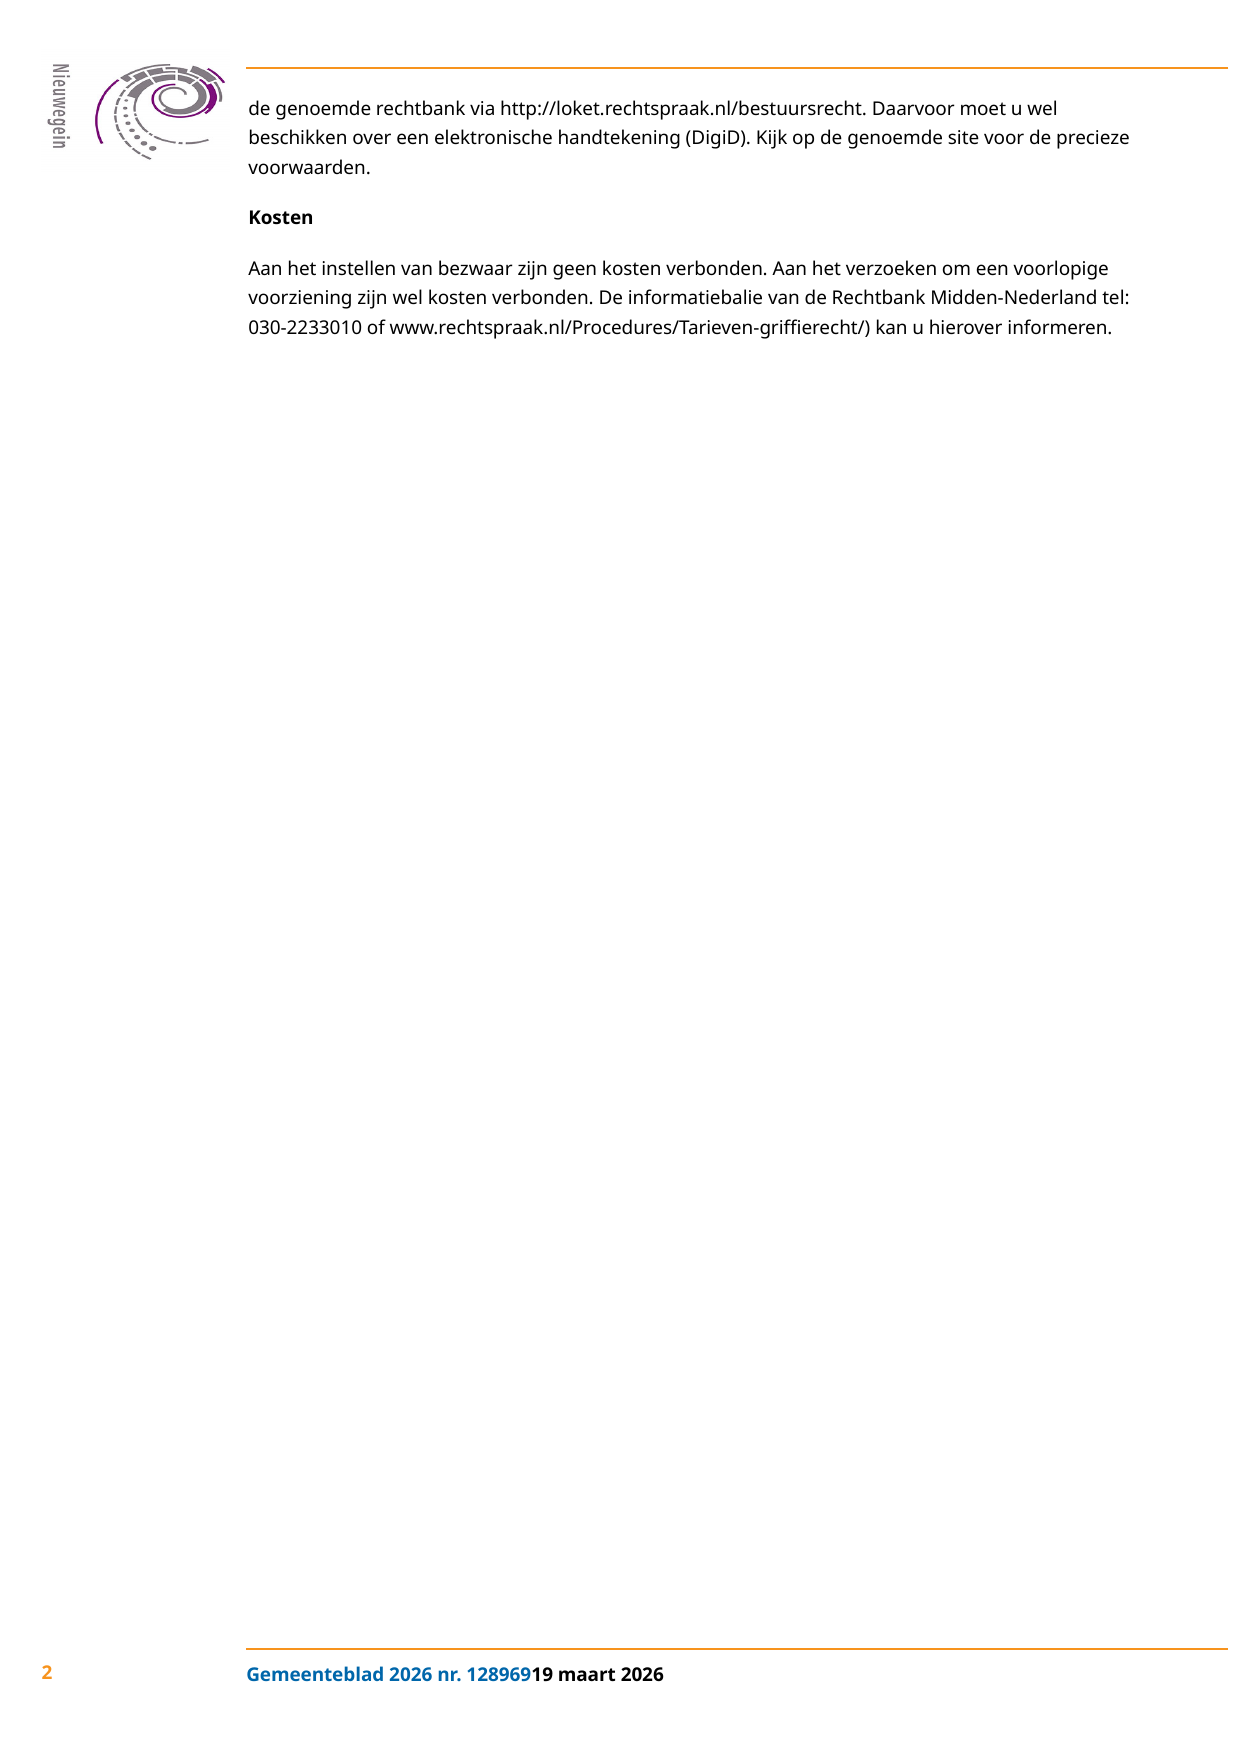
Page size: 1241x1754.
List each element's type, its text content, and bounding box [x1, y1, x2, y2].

picture [41, 47, 231, 172]
text Aan het instellen van bezwaar zijn geen kosten verbonden. Aan het verzoeken om een voorlopige voorziening zijn wel kosten verbonden. De informatiebalie van de Rechtbank Midden-Nederland tel: 030-2233010 of www.rechtspraak.nl/Procedures/Tarieven-griffierecht/) kan u hierover informeren. [248, 255, 1152, 340]
text Kosten [248, 204, 1152, 230]
text de genoemde rechtbank via http://loket.rechtspraak.nl/bestuursrecht. Daarvoor moet u wel beschikken over een elektronische handtekening (DigiD). Kijk op de genoemde site voor de precieze voorwaarden. [248, 95, 1152, 180]
